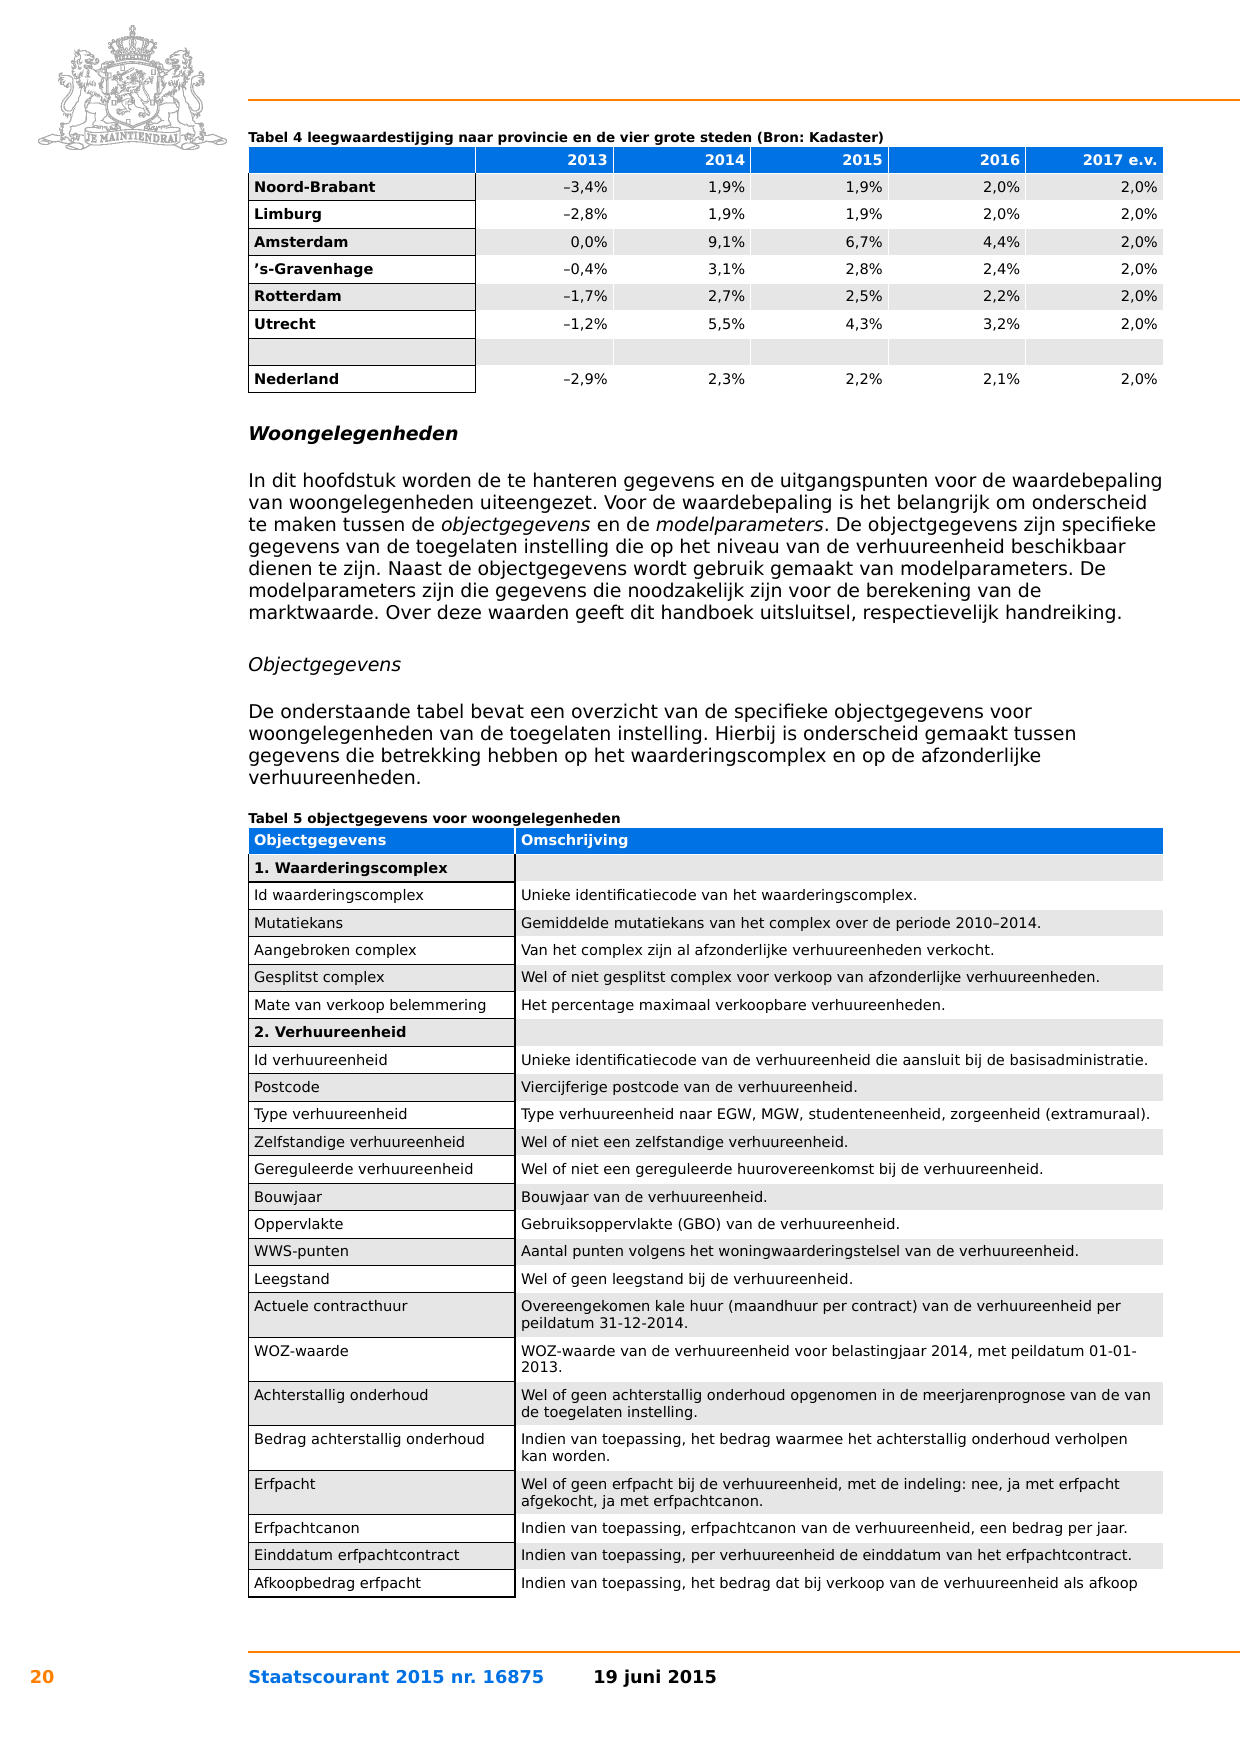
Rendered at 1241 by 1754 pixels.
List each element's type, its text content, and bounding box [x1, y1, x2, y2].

table_cell 1,9% [614, 201, 750, 228]
table_cell 6,7% [751, 229, 888, 255]
table_cell Bouwjaar van de verhuureenheid. [516, 1184, 1163, 1210]
table_cell 4,4% [889, 229, 1025, 255]
table_cell Mutatiekans [249, 910, 514, 936]
table_cell Wel of niet een zelfstandige verhuureenheid. [516, 1129, 1163, 1155]
table_cell [476, 339, 613, 365]
table_cell Unieke identificatiecode van het waarderingscomplex. [516, 883, 1163, 909]
table_cell [249, 339, 475, 365]
table_cell –1,7% [476, 284, 613, 310]
table_cell Erfpachtcanon [249, 1515, 514, 1542]
table_cell Actuele contracthuur [249, 1293, 514, 1337]
table_cell 2. Verhuureenheid [249, 1019, 514, 1046]
table_cell [516, 1019, 1163, 1046]
table_header Tabel 5 objectgegevens voor woongelegenheden [248, 811, 1163, 827]
table_cell Gereguleerde verhuureenheid [249, 1156, 514, 1183]
table_cell Wel of geen erfpacht bij de verhuureenheid, met de indeling: nee, ja met erfpacht afgekocht, ja met erfpachtcanon. [516, 1471, 1163, 1514]
table_cell 2016 [889, 147, 1025, 173]
table_cell –3,4% [476, 174, 613, 200]
table_cell 2014 [614, 147, 750, 173]
table_header Tabel 4 leegwaardestijging naar provincie en de vier grote steden (Bron: Kadaster) [248, 130, 1163, 146]
table_cell WOZ-waarde [249, 1338, 514, 1381]
table_cell Einddatum erfpachtcontract [249, 1543, 514, 1569]
table_cell Unieke identificatiecode van de verhuureenheid die aansluit bij de basisadministratie. [516, 1047, 1163, 1073]
subtitle Woongelegenheden [248, 423, 1163, 445]
table_cell Type verhuureenheid naar EGW, MGW, studenteneenheid, zorgeenheid (extramuraal). [516, 1102, 1163, 1128]
table_cell Bedrag achterstallig onderhoud [249, 1426, 514, 1470]
table_cell 5,5% [614, 311, 750, 337]
table_cell [1026, 339, 1163, 365]
table_cell Afkoopbedrag erfpacht [249, 1570, 514, 1596]
text De onderstaande tabel bevat een overzicht van de specifieke objectgegevens voor woongelegenheden van de toegelaten instelling. Hierbij is onderscheid gemaakt tussen gegevens die betrekking hebben op het waarderingscomplex en op de afzonderlijke verhuureenheden. [248, 701, 1163, 789]
table_cell 2,0% [1026, 366, 1163, 392]
table_cell WWS-punten [249, 1239, 514, 1265]
table_cell Gebruiksoppervlakte (GBO) van de verhuureenheid. [516, 1211, 1163, 1237]
table_cell 2015 [751, 147, 888, 173]
table_cell Gemiddelde mutatiekans van het complex over de periode 2010–2014. [516, 910, 1163, 936]
table_cell Rotterdam [249, 284, 475, 310]
table_cell Achterstallig onderhoud [249, 1382, 514, 1425]
table_cell Aantal punten volgens het woningwaarderingstelsel van de verhuureenheid. [516, 1239, 1163, 1265]
table_cell Leegstand [249, 1266, 514, 1292]
table_cell 2,4% [889, 256, 1025, 283]
table_cell Van het complex zijn al afzonderlijke verhuureenheden verkocht. [516, 937, 1163, 963]
table_cell [889, 339, 1025, 365]
text In dit hoofdstuk worden de te hanteren gegevens en de uitgangspunten voor de waardebepaling van woongelegenheden uiteengezet. Voor de waardebepaling is het belangrijk om onderscheid te maken tussen de objectgegevens en de modelparameters. De objectgegevens zijn specifieke gegevens van de toegelaten instelling die op het niveau van de verhuureenheid beschikbaar dienen te zijn. Naast de objectgegevens wordt gebruik gemaakt van modelparameters. De modelparameters zijn die gegevens die noodzakelijk zijn voor de berekening van de marktwaarde. Over deze waarden geeft dit handboek uitsluitsel, respectievelijk handreiking. [248, 470, 1163, 624]
table_cell Id waarderingscomplex [249, 883, 514, 909]
table_cell 2,8% [751, 256, 888, 283]
table_cell 1,9% [751, 174, 888, 200]
table_cell Mate van verkoop belemmering [249, 992, 514, 1018]
table_cell Type verhuureenheid [249, 1102, 514, 1128]
table_cell 2,0% [1026, 284, 1163, 310]
table_cell Indien van toepassing, per verhuureenheid de einddatum van het erfpachtcontract. [516, 1543, 1163, 1569]
table_cell 2,7% [614, 284, 750, 310]
table_cell Noord-Brabant [249, 174, 475, 200]
table_cell 2,5% [751, 284, 888, 310]
table_cell 2,0% [1026, 174, 1163, 200]
table_cell Utrecht [249, 311, 475, 337]
table_cell 2,0% [889, 201, 1025, 228]
table_cell Amsterdam [249, 229, 475, 255]
table_cell 1. Waarderingscomplex [249, 855, 514, 881]
table_cell Oppervlakte [249, 1211, 514, 1237]
table_cell –2,9% [476, 366, 613, 392]
table_cell 1,9% [751, 201, 888, 228]
table_cell –0,4% [476, 256, 613, 283]
table_cell 1,9% [614, 174, 750, 200]
table_cell 2,0% [1026, 256, 1163, 283]
subtitle Objectgegevens [248, 654, 1163, 676]
table_cell [614, 339, 750, 365]
table_cell 0,0% [476, 229, 613, 255]
table_cell [516, 855, 1163, 881]
table_cell 3,2% [889, 311, 1025, 337]
table_cell 2,0% [889, 174, 1025, 200]
table_cell Omschrijving [516, 828, 1163, 854]
table_cell 2,3% [614, 366, 750, 392]
table_cell 3,1% [614, 256, 750, 283]
table_cell Het percentage maximaal verkoopbare verhuureenheden. [516, 992, 1163, 1018]
table_cell Id verhuureenheid [249, 1047, 514, 1073]
table_cell Objectgegevens [249, 828, 514, 854]
table_cell 4,3% [751, 311, 888, 337]
table_cell Overeengekomen kale huur (maandhuur per contract) van de verhuureenheid per peildatum 31-12-2014. [516, 1293, 1163, 1337]
table_cell Zelfstandige verhuureenheid [249, 1129, 514, 1155]
table_cell Limburg [249, 201, 475, 228]
table_cell Wel of niet gesplitst complex voor verkoop van afzonderlijke verhuureenheden. [516, 965, 1163, 991]
table_cell Bouwjaar [249, 1184, 514, 1210]
picture [38, 25, 227, 150]
table_cell Wel of geen achterstallig onderhoud opgenomen in de meerjarenprognose van de van de toegelaten instelling. [516, 1382, 1163, 1425]
table_cell 2,0% [1026, 229, 1163, 255]
table_cell Indien van toepassing, het bedrag dat bij verkoop van de verhuureenheid als afkoop [516, 1570, 1163, 1596]
table_cell 9,1% [614, 229, 750, 255]
table_cell Postcode [249, 1074, 514, 1101]
table_cell 2,2% [751, 366, 888, 392]
table_cell –1,2% [476, 311, 613, 337]
table_cell Wel of geen leegstand bij de verhuureenheid. [516, 1266, 1163, 1292]
table_cell 2,0% [1026, 201, 1163, 228]
table_cell Viercijferige postcode van de verhuureenheid. [516, 1074, 1163, 1101]
table_cell ’s-Gravenhage [249, 256, 475, 283]
table_cell 2,2% [889, 284, 1025, 310]
table_cell 2013 [476, 147, 613, 173]
table_cell Indien van toepassing, erfpachtcanon van de verhuureenheid, een bedrag per jaar. [516, 1515, 1163, 1542]
table_cell [249, 147, 475, 173]
table_cell Aangebroken complex [249, 937, 514, 963]
table_cell –2,8% [476, 201, 613, 228]
table_cell Gesplitst complex [249, 965, 514, 991]
table_cell Nederland [249, 366, 475, 392]
table_cell Wel of niet een gereguleerde huurovereenkomst bij de verhuureenheid. [516, 1156, 1163, 1183]
table_cell Indien van toepassing, het bedrag waarmee het achterstallig onderhoud verholpen kan worden. [516, 1426, 1163, 1470]
table_cell 2,1% [889, 366, 1025, 392]
table_cell 2017 e.v. [1026, 147, 1163, 173]
table_cell [751, 339, 888, 365]
table_cell WOZ-waarde van de verhuureenheid voor belastingjaar 2014, met peildatum 01-01-2013. [516, 1338, 1163, 1381]
table_cell 2,0% [1026, 311, 1163, 337]
table_cell Erfpacht [249, 1471, 514, 1514]
